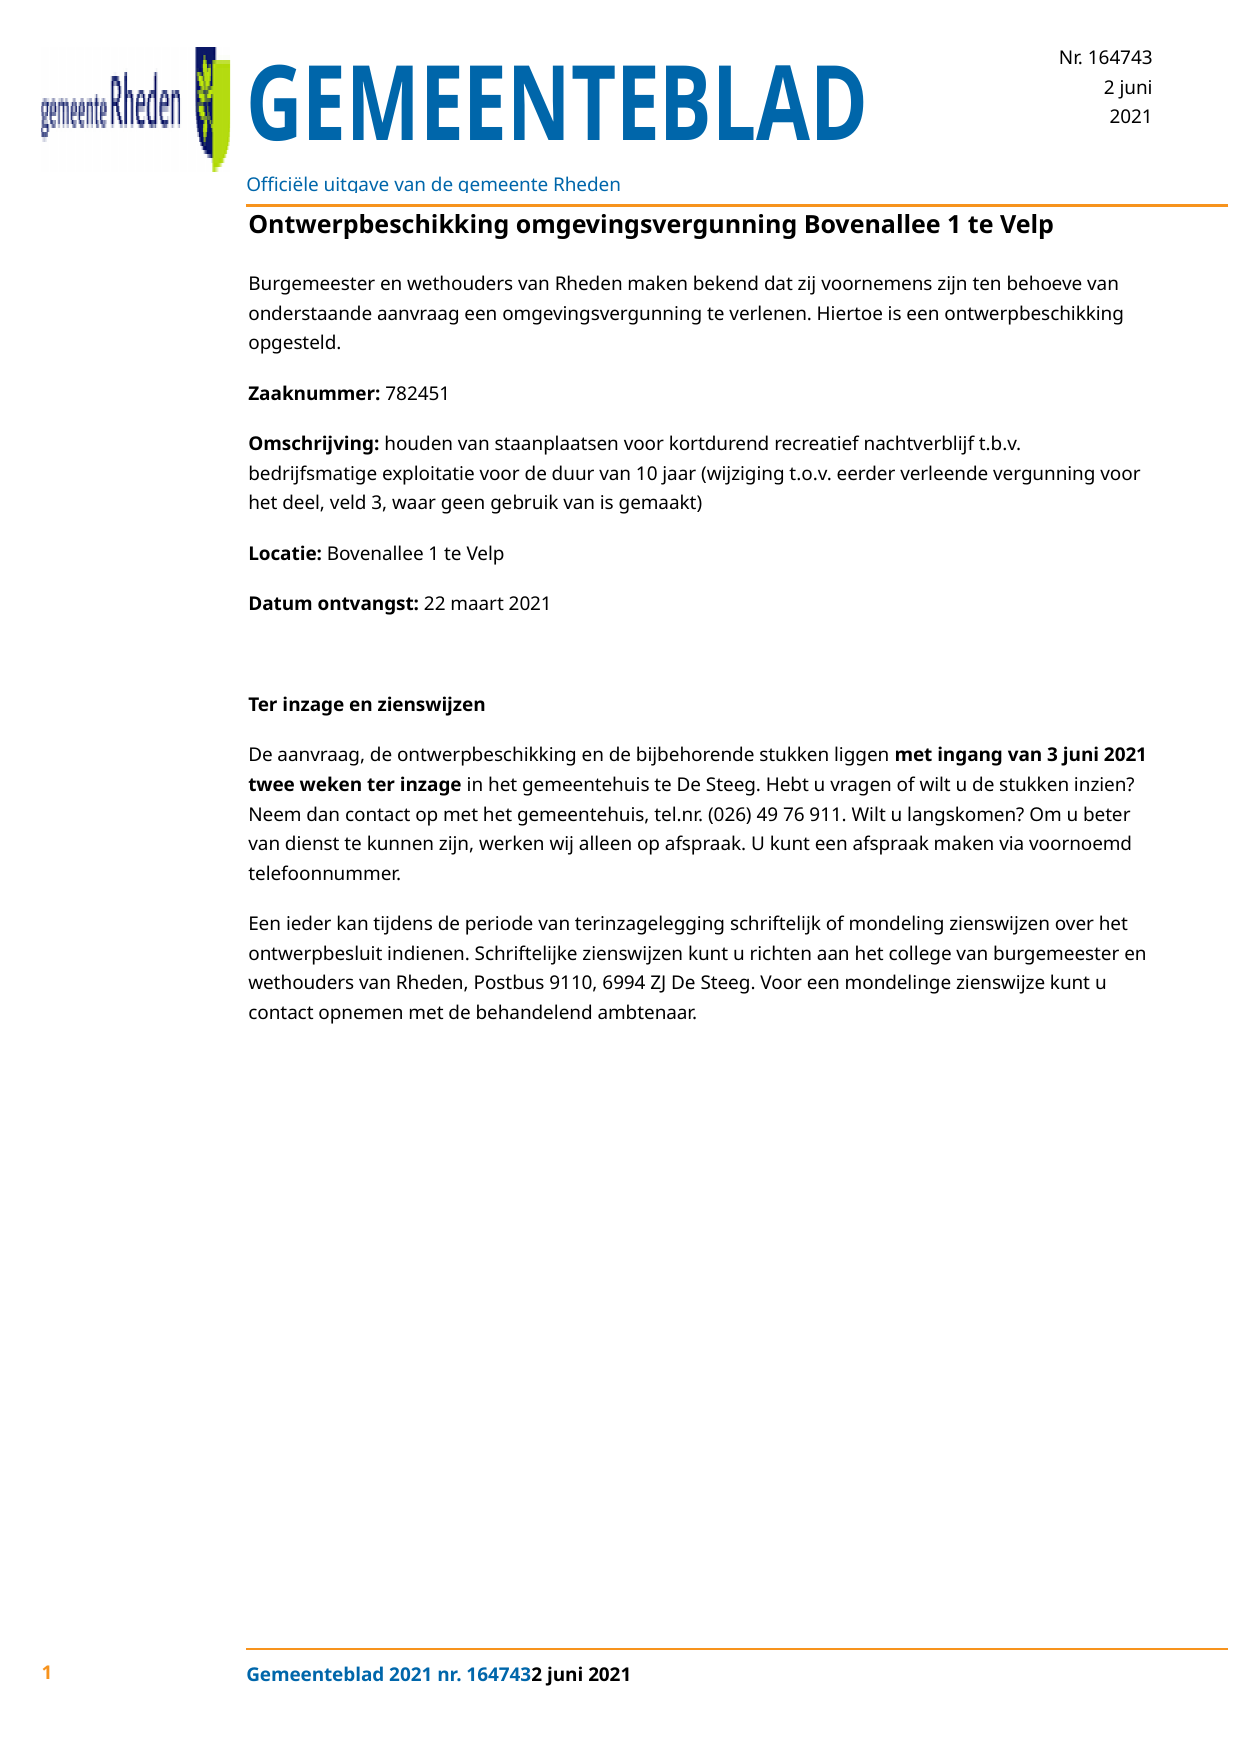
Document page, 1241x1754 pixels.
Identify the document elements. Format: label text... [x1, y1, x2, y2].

text Omschrijving: houden van staanplaatsen voor kortdurend recreatief nachtverblijf t.b.v. bedrijfsmatige exploitatie voor de duur van 10 jaar (wijziging t.o.v. eerder verleende vergunning voor het deel, veld 3, waar geen gebruik van is gemaakt) [248, 430, 1152, 515]
text Datum ontvangst: 22 maart 2021 [248, 590, 1152, 616]
text Zaaknummer: 782451 [248, 380, 1152, 406]
text Ter inzage en zienswijzen [248, 691, 1152, 717]
text Locatie: Bovenallee 1 te Velp [248, 540, 1152, 566]
text Burgemeester en wethouders van Rheden maken bekend dat zij voornemens zijn ten behoeve van onderstaande aanvraag een omgevingsvergunning te verlenen. Hiertoe is een ontwerpbeschikking opgesteld. [248, 270, 1152, 355]
text Ontwerpbeschikking omgevingsvergunning Bovenallee 1 te Velp [248, 207, 1152, 241]
text De aanvraag, de ontwerpbeschikking en de bijbehorende stukken liggen met ingang van 3 juni 2021 twee weken ter inzage in het gemeentehuis te De Steeg. Hebt u vragen of wilt u de stukken inzien? Neem dan contact op met het gemeentehuis, tel.nr. (026) 49 76 911. Wilt u langskomen? Om u beter van dienst te kunnen zijn, werken wij alleen op afspraak. U kunt een afspraak maken via voornoemd telefoonnummer. [248, 742, 1152, 886]
text Een ieder kan tijdens de periode van terinzagelegging schriftelijk of mondeling zienswijzen over het ontwerpbesluit indienen. Schriftelijke zienswijzen kunt u richten aan het college van burgemeester en wethouders van Rheden, Postbus 9110, 6994 ZJ De Steeg. Voor een mondelinge zienswijze kunt u contact opnemen met de behandelend ambtenaar. [248, 910, 1152, 1025]
picture [41, 47, 231, 172]
